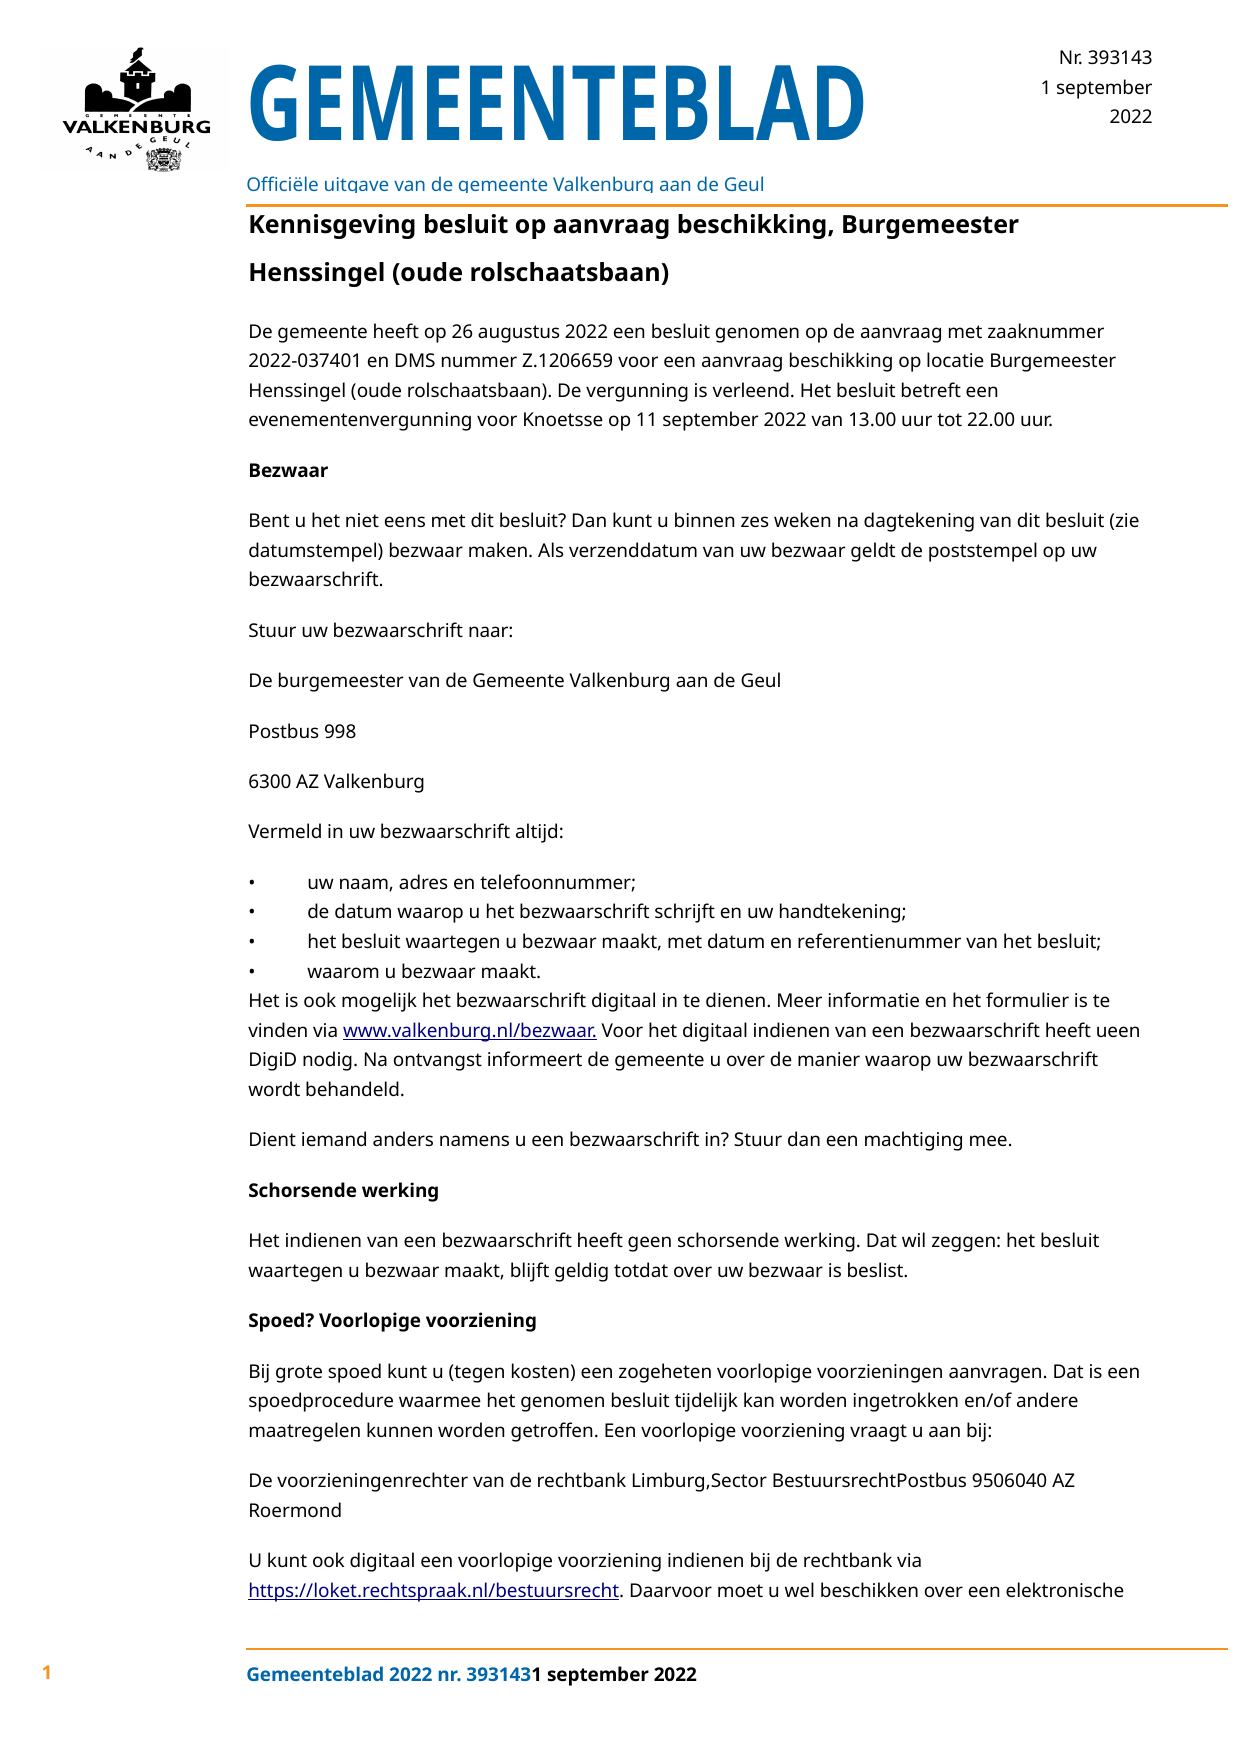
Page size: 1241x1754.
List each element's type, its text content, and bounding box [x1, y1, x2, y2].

list de datum waarop u het bezwaarschrift schrijft en uw handtekening; [248, 899, 1152, 924]
list waarom u bezwaar maakt. [248, 958, 1152, 984]
picture [41, 47, 231, 172]
text Kennisgeving besluit op aanvraag beschikking, Burgemeester Henssingel (oude rolschaatsbaan) [248, 207, 1152, 288]
list het besluit waartegen u bezwaar maakt, met datum en referentienummer van het besluit; [248, 928, 1152, 954]
text De gemeente heeft op 26 augustus 2022 een besluit genomen op de aanvraag met zaaknummer 2022-037401 en DMS nummer Z.1206659 voor een aanvraag beschikking op locatie Burgemeester Henssingel (oude rolschaatsbaan). De vergunning is verleend. Het besluit betreft een evenementenvergunning voor Knoetsse op 11 september 2022 van 13.00 uur tot 22.00 uur. [248, 318, 1152, 432]
text U kunt ook digitaal een voorlopige voorziening indienen bij de rechtbank via https://loket.rechtspraak.nl/bestuursrecht. Daarvoor moet u wel beschikken over een elektronische [248, 1547, 1152, 1603]
text Schorsende werking [248, 1177, 1152, 1203]
text Dient iemand anders namens u een bezwaarschrift in? Stuur dan een machtiging mee. [248, 1127, 1152, 1152]
text Postbus 998 [248, 718, 1152, 744]
list uw naam, adres en telefoonnummer; [248, 869, 1152, 895]
text Bezwaar [248, 457, 1152, 483]
text Het is ook mogelijk het bezwaarschrift digitaal in te dienen. Meer informatie en het formulier is te vinden via www.valkenburg.nl/bezwaar. Voor het digitaal indienen van een bezwaarschrift heeft ueen DigiD nodig. Na ontvangst informeert de gemeente u over de manier waarop uw bezwaarschrift wordt behandeld. [248, 987, 1152, 1102]
text Het indienen van een bezwaarschrift heeft geen schorsende werking. Dat wil zeggen: het besluit waartegen u bezwaar maakt, blijft geldig totdat over uw bezwaar is beslist. [248, 1227, 1152, 1283]
text Vermeld in uw bezwaarschrift altijd: [248, 819, 1152, 844]
text De voorzieningenrechter van de rechtbank Limburg,Sector BestuursrechtPostbus 9506040 AZ Roermond [248, 1467, 1152, 1523]
text De burgemeester van de Gemeente Valkenburg aan de Geul [248, 667, 1152, 693]
text Bij grote spoed kunt u (tegen kosten) een zogeheten voorlopige voorzieningen aanvragen. Dat is een spoedprocedure waarmee het genomen besluit tijdelijk kan worden ingetrokken en/of andere maatregelen kunnen worden getroffen. Een voorlopige voorziening vraagt u aan bij: [248, 1358, 1152, 1443]
text Spoed? Voorlopige voorziening [248, 1307, 1152, 1333]
text 6300 AZ Valkenburg [248, 768, 1152, 794]
text Bent u het niet eens met dit besluit? Dan kunt u binnen zes weken na dagtekening van dit besluit (zie datumstempel) bezwaar maken. Als verzenddatum van uw bezwaar geldt de poststempel op uw bezwaarschrift. [248, 507, 1152, 592]
text Stuur uw bezwaarschrift naar: [248, 617, 1152, 643]
